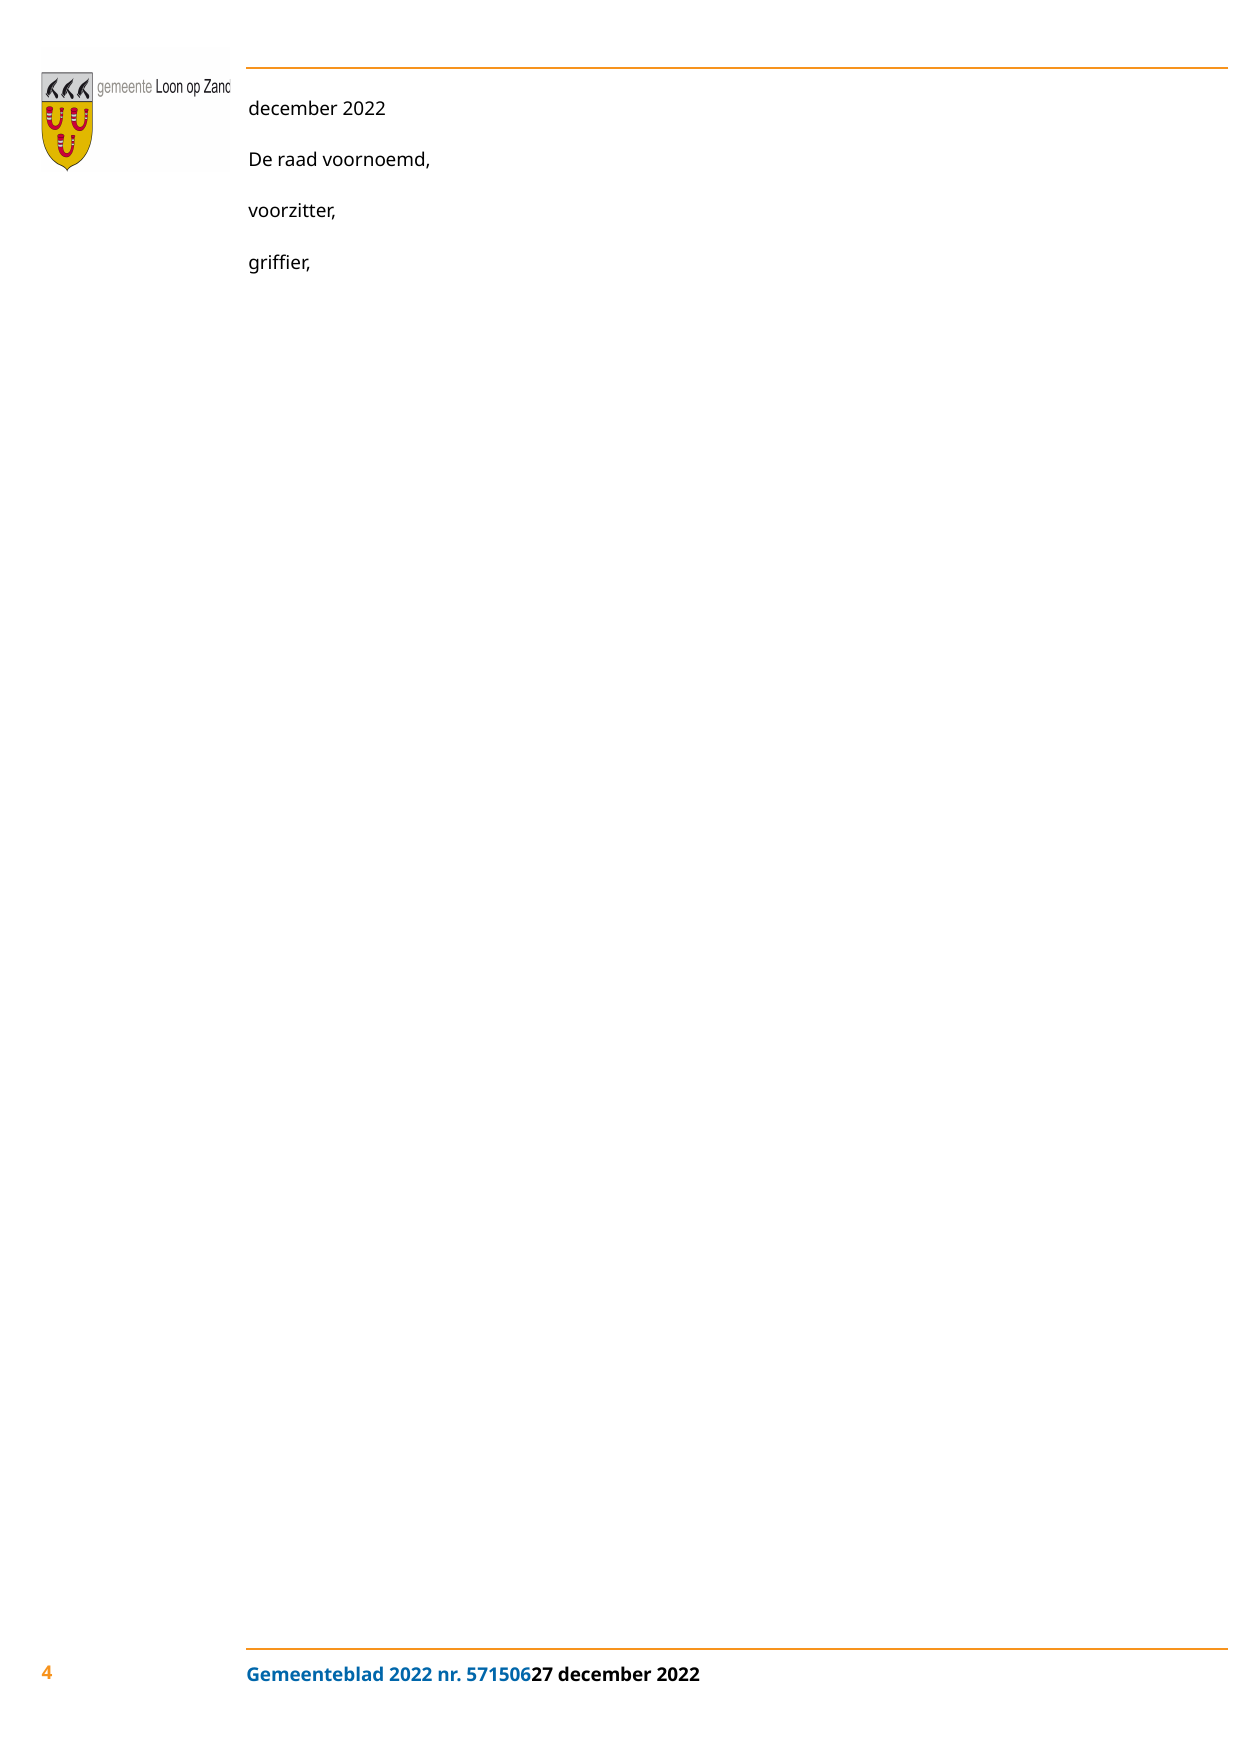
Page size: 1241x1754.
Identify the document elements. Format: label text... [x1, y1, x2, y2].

text voorzitter, [248, 198, 1152, 223]
text griffier, [248, 249, 1152, 275]
text De raad voornoemd, [248, 146, 1152, 172]
text december 2022 [248, 95, 1152, 121]
picture [41, 47, 231, 172]
